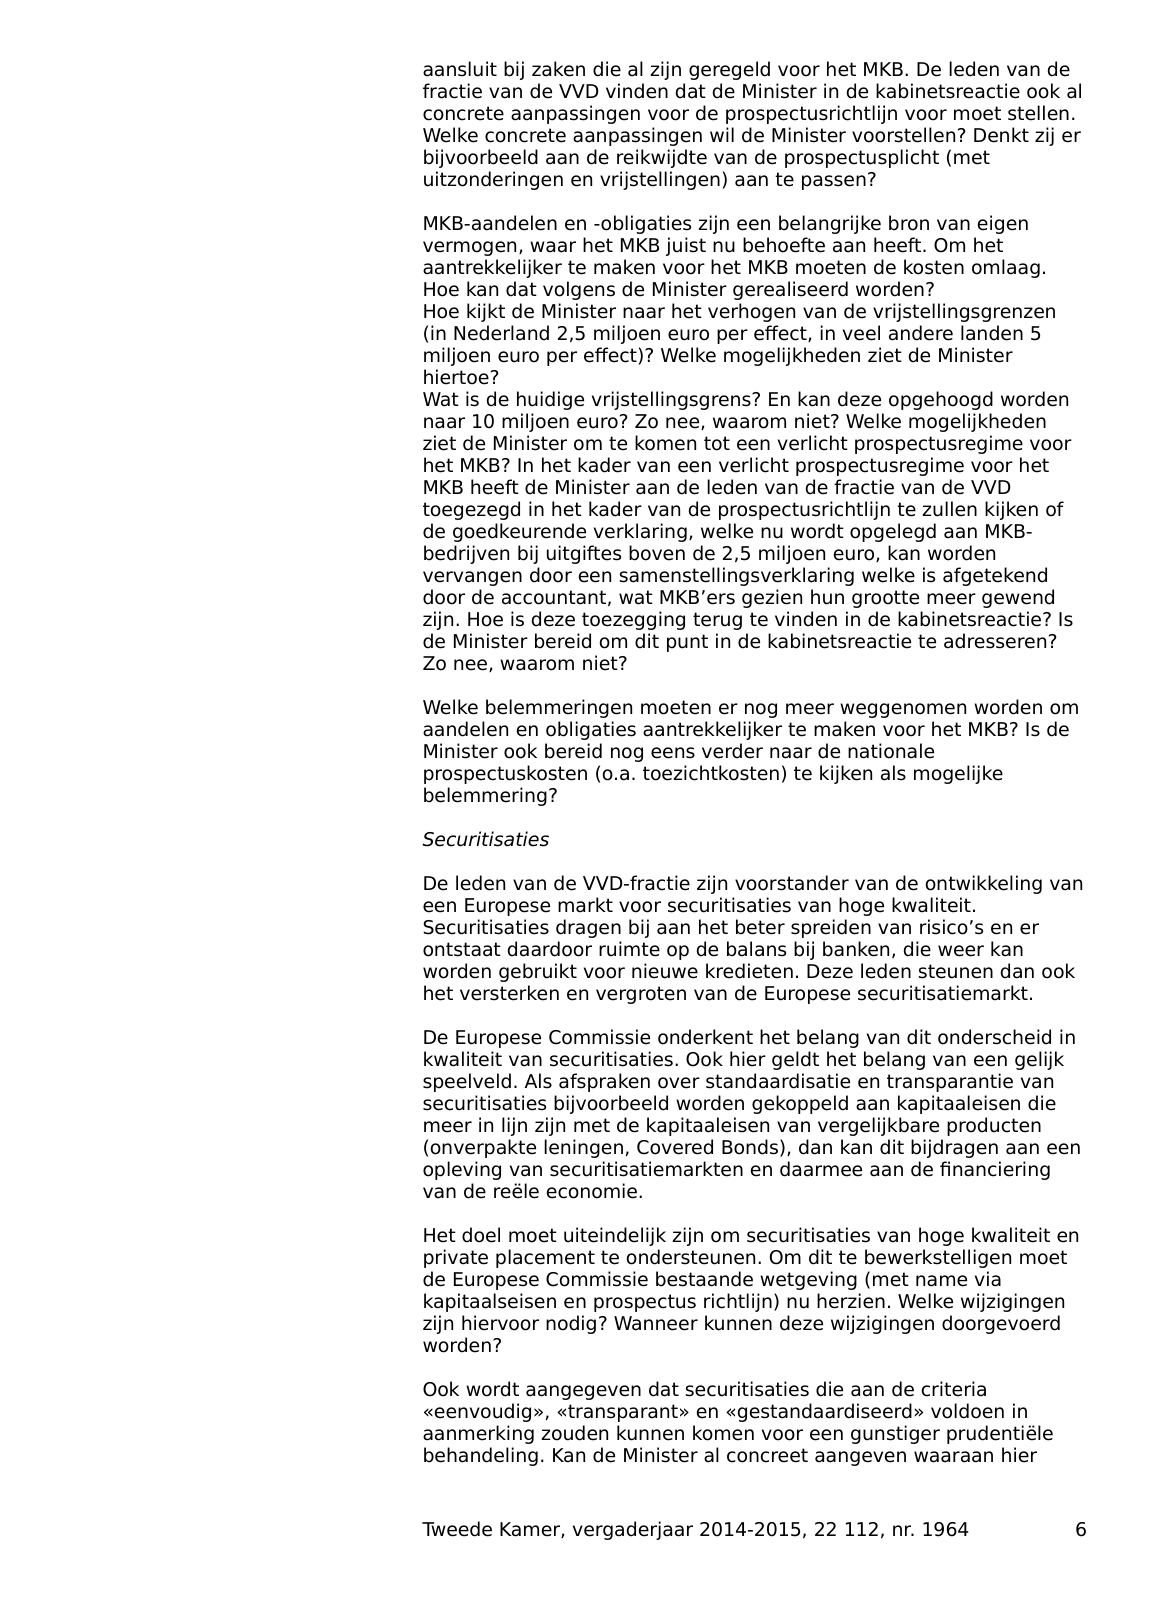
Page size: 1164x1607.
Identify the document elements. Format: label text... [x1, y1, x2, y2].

text De Europese Commissie onderkent het belang van dit onderscheid in kwaliteit van securitisaties. Ook hier geldt het belang van een gelijk speelveld. Als afspraken over standaardisatie en transparantie van securitisaties bijvoorbeeld worden gekoppeld aan kapitaaleisen die meer in lijn zijn met de kapitaaleisen van vergelijkbare producten (onverpakte leningen, Covered Bonds), dan kan dit bijdragen aan een opleving van securitisatiemarkten en daarmee aan de financiering van de reële economie. [422, 1027, 1087, 1203]
subtitle Securitisaties [422, 829, 1087, 851]
text aansluit bij zaken die al zijn geregeld voor het MKB. De leden van de fractie van de VVD vinden dat de Minister in de kabinetsreactie ook al concrete aanpassingen voor de prospectusrichtlijn voor moet stellen. Welke concrete aanpassingen wil de Minister voorstellen? Denkt zij er bijvoorbeeld aan de reikwijdte van de prospectusplicht (met uitzonderingen en vrijstellingen) aan te passen? [422, 59, 1087, 191]
text Ook wordt aangegeven dat securitisaties die aan de criteria «eenvoudig», «transparant» en «gestandaardiseerd» voldoen in aanmerking zouden kunnen komen voor een gunstiger prudentiële behandeling. Kan de Minister al concreet aangeven waaraan hier [422, 1379, 1087, 1467]
text Hoe kijkt de Minister naar het verhogen van de vrijstellingsgrenzen (in Nederland 2,5 miljoen euro per effect, in veel andere landen 5 miljoen euro per effect)? Welke mogelijkheden ziet de Minister hiertoe? [422, 301, 1087, 389]
text Welke belemmeringen moeten er nog meer weggenomen worden om aandelen en obligaties aantrekkelijker te maken voor het MKB? Is de Minister ook bereid nog eens verder naar de nationale prospectuskosten (o.a. toezichtkosten) te kijken als mogelijke belemmering? [422, 697, 1087, 807]
text Het doel moet uiteindelijk zijn om securitisaties van hoge kwaliteit en private placement te ondersteunen. Om dit te bewerkstelligen moet de Europese Commissie bestaande wetgeving (met name via kapitaalseisen en prospectus richtlijn) nu herzien. Welke wijzigingen zijn hiervoor nodig? Wanneer kunnen deze wijzigingen doorgevoerd worden? [422, 1225, 1087, 1357]
text MKB-aandelen en -obligaties zijn een belangrijke bron van eigen vermogen, waar het MKB juist nu behoefte aan heeft. Om het aantrekkelijker te maken voor het MKB moeten de kosten omlaag. Hoe kan dat volgens de Minister gerealiseerd worden? [422, 213, 1087, 301]
text Wat is de huidige vrijstellingsgrens? En kan deze opgehoogd worden naar 10 miljoen euro? Zo nee, waarom niet? Welke mogelijkheden ziet de Minister om te komen tot een verlicht prospectusregime voor het MKB? In het kader van een verlicht prospectusregime voor het MKB heeft de Minister aan de leden van de fractie van de VVD toegezegd in het kader van de prospectusrichtlijn te zullen kijken of de goedkeurende verklaring, welke nu wordt opgelegd aan MKB-bedrijven bij uitgiftes boven de 2,5 miljoen euro, kan worden vervangen door een samenstellingsverklaring welke is afgetekend door de accountant, wat MKB’ers gezien hun grootte meer gewend zijn. Hoe is deze toezegging terug te vinden in de kabinetsreactie? Is de Minister bereid om dit punt in de kabinetsreactie te adresseren? Zo nee, waarom niet? [422, 389, 1087, 675]
text De leden van de VVD-fractie zijn voorstander van de ontwikkeling van een Europese markt voor securitisaties van hoge kwaliteit. Securitisaties dragen bij aan het beter spreiden van risico’s en er ontstaat daardoor ruimte op de balans bij banken, die weer kan worden gebruikt voor nieuwe kredieten. Deze leden steunen dan ook het versterken en vergroten van de Europese securitisatiemarkt. [422, 873, 1087, 1005]
